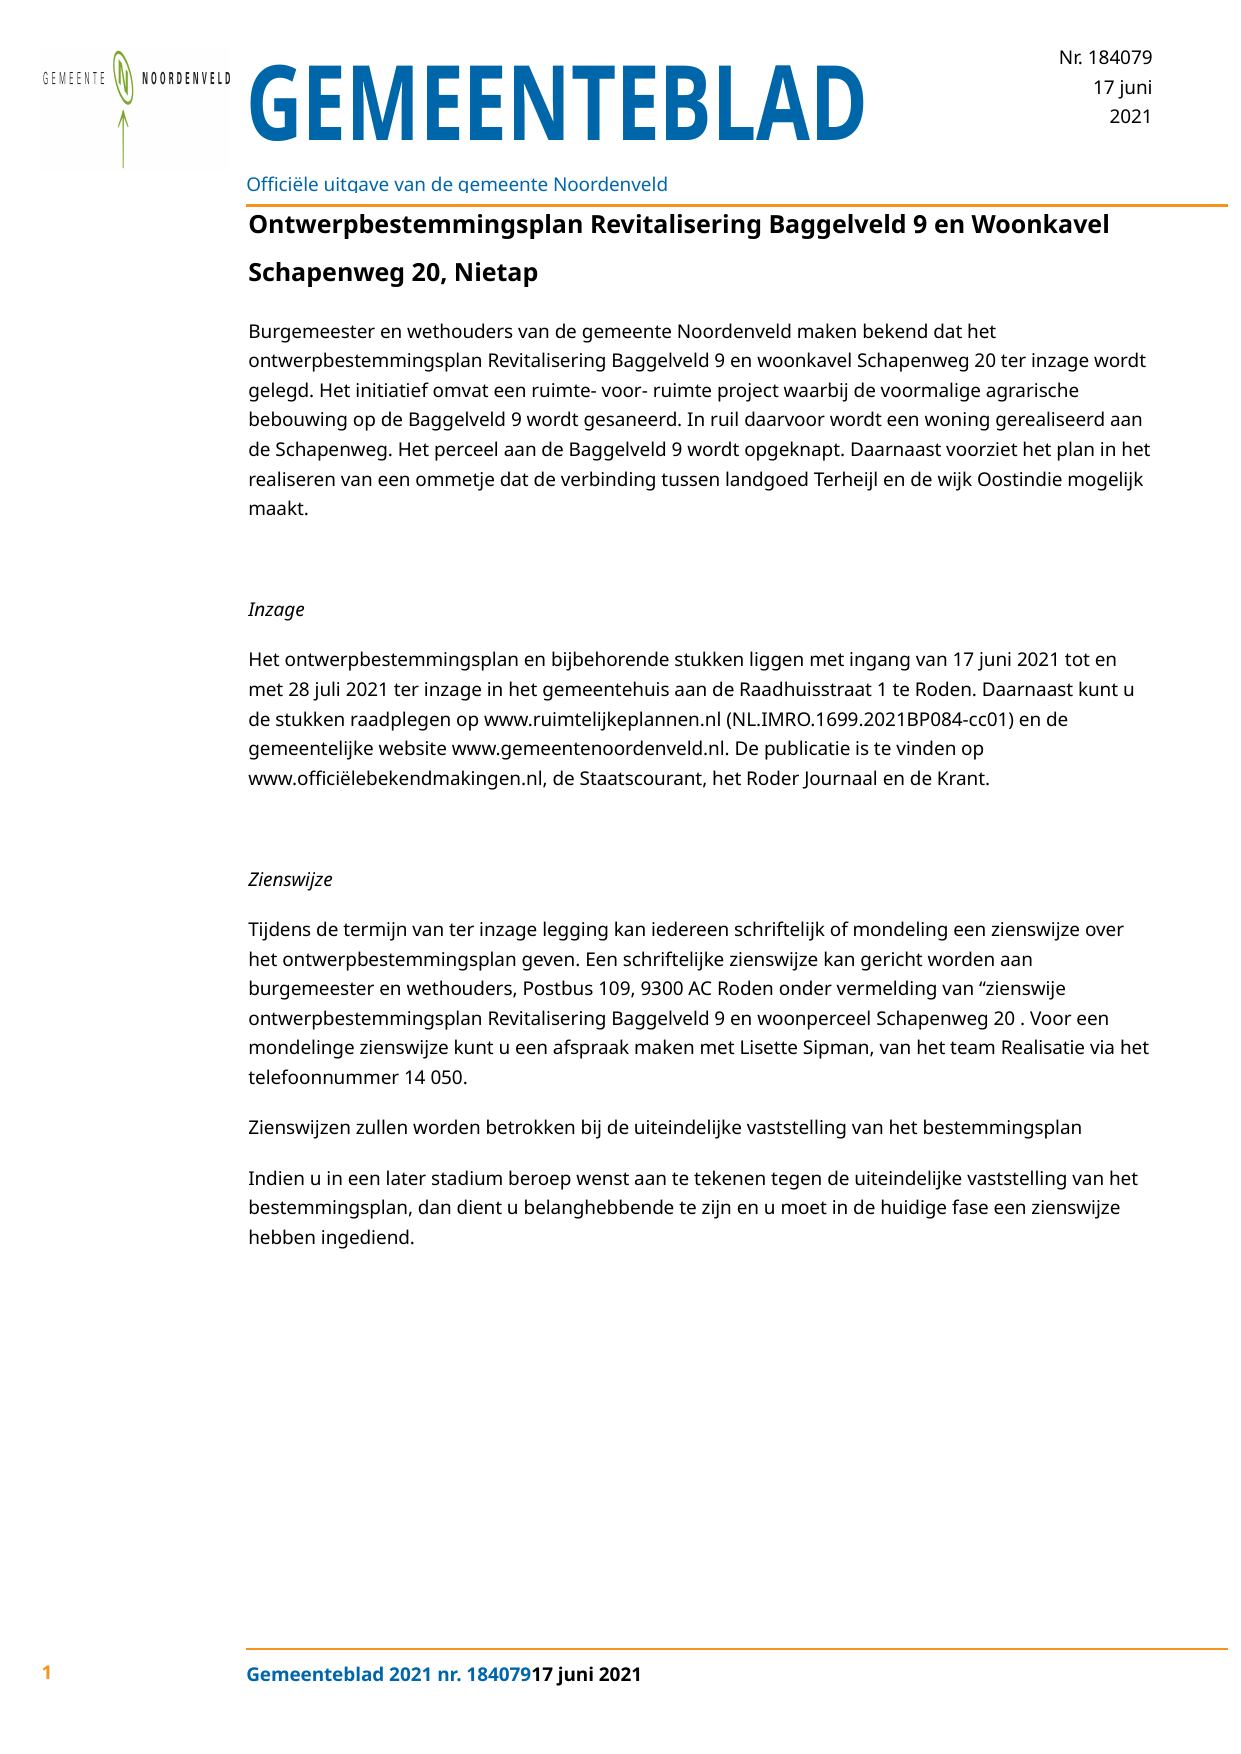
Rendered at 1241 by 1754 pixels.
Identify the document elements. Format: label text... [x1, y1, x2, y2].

text Zienswijze [248, 866, 1152, 892]
picture [41, 47, 231, 172]
text Het ontwerpbestemmingsplan en bijbehorende stukken liggen met ingang van 17 juni 2021 tot en met 28 juli 2021 ter inzage in het gemeentehuis aan de Raadhuisstraat 1 te Roden. Daarnaast kunt u de stukken raadplegen op www.ruimtelijkeplannen.nl (NL.IMRO.1699.2021BP084-cc01) en de gemeentelijke website www.gemeentenoordenveld.nl. De publicatie is te vinden op www.officiëlebekendmakingen.nl, de Staatscourant, het Roder Journaal en de Krant. [248, 647, 1152, 791]
text Burgemeester en wethouders van de gemeente Noordenveld maken bekend dat het ontwerpbestemmingsplan Revitalisering Baggelveld 9 en woonkavel Schapenweg 20 ter inzage wordt gelegd. Het initiatief omvat een ruimte- voor- ruimte project waarbij de voormalige agrarische bebouwing op de Baggelveld 9 wordt gesaneerd. In ruil daarvoor wordt een woning gerealiseerd aan de Schapenweg. Het perceel aan de Baggelveld 9 wordt opgeknapt. Daarnaast voorziet het plan in het realiseren van een ommetje dat de verbinding tussen landgoed Terheijl en de wijk Oostindie mogelijk maakt. [248, 318, 1152, 521]
text Zienswijzen zullen worden betrokken bij de uiteindelijke vaststelling van het bestemmingsplan [248, 1114, 1152, 1140]
text Inzage [248, 596, 1152, 622]
text Indien u in een later stadium beroep wenst aan te tekenen tegen de uiteindelijke vaststelling van het bestemmingsplan, dan dient u belanghebbende te zijn en u moet in de huidige fase een zienswijze hebben ingediend. [248, 1165, 1152, 1250]
text Tijdens de termijn van ter inzage legging kan iedereen schriftelijk of mondeling een zienswijze over het ontwerpbestemmingsplan geven. Een schriftelijke zienswijze kan gericht worden aan burgemeester en wethouders, Postbus 109, 9300 AC Roden onder vermelding van “zienswije ontwerpbestemmingsplan Revitalisering Baggelveld 9 en woonperceel Schapenweg 20 . Voor een mondelinge zienswijze kunt u een afspraak maken met Lisette Sipman, van het team Realisatie via het telefoonnummer 14 050. [248, 916, 1152, 1090]
text Ontwerpbestemmingsplan Revitalisering Baggelveld 9 en Woonkavel Schapenweg 20, Nietap [248, 207, 1152, 288]
